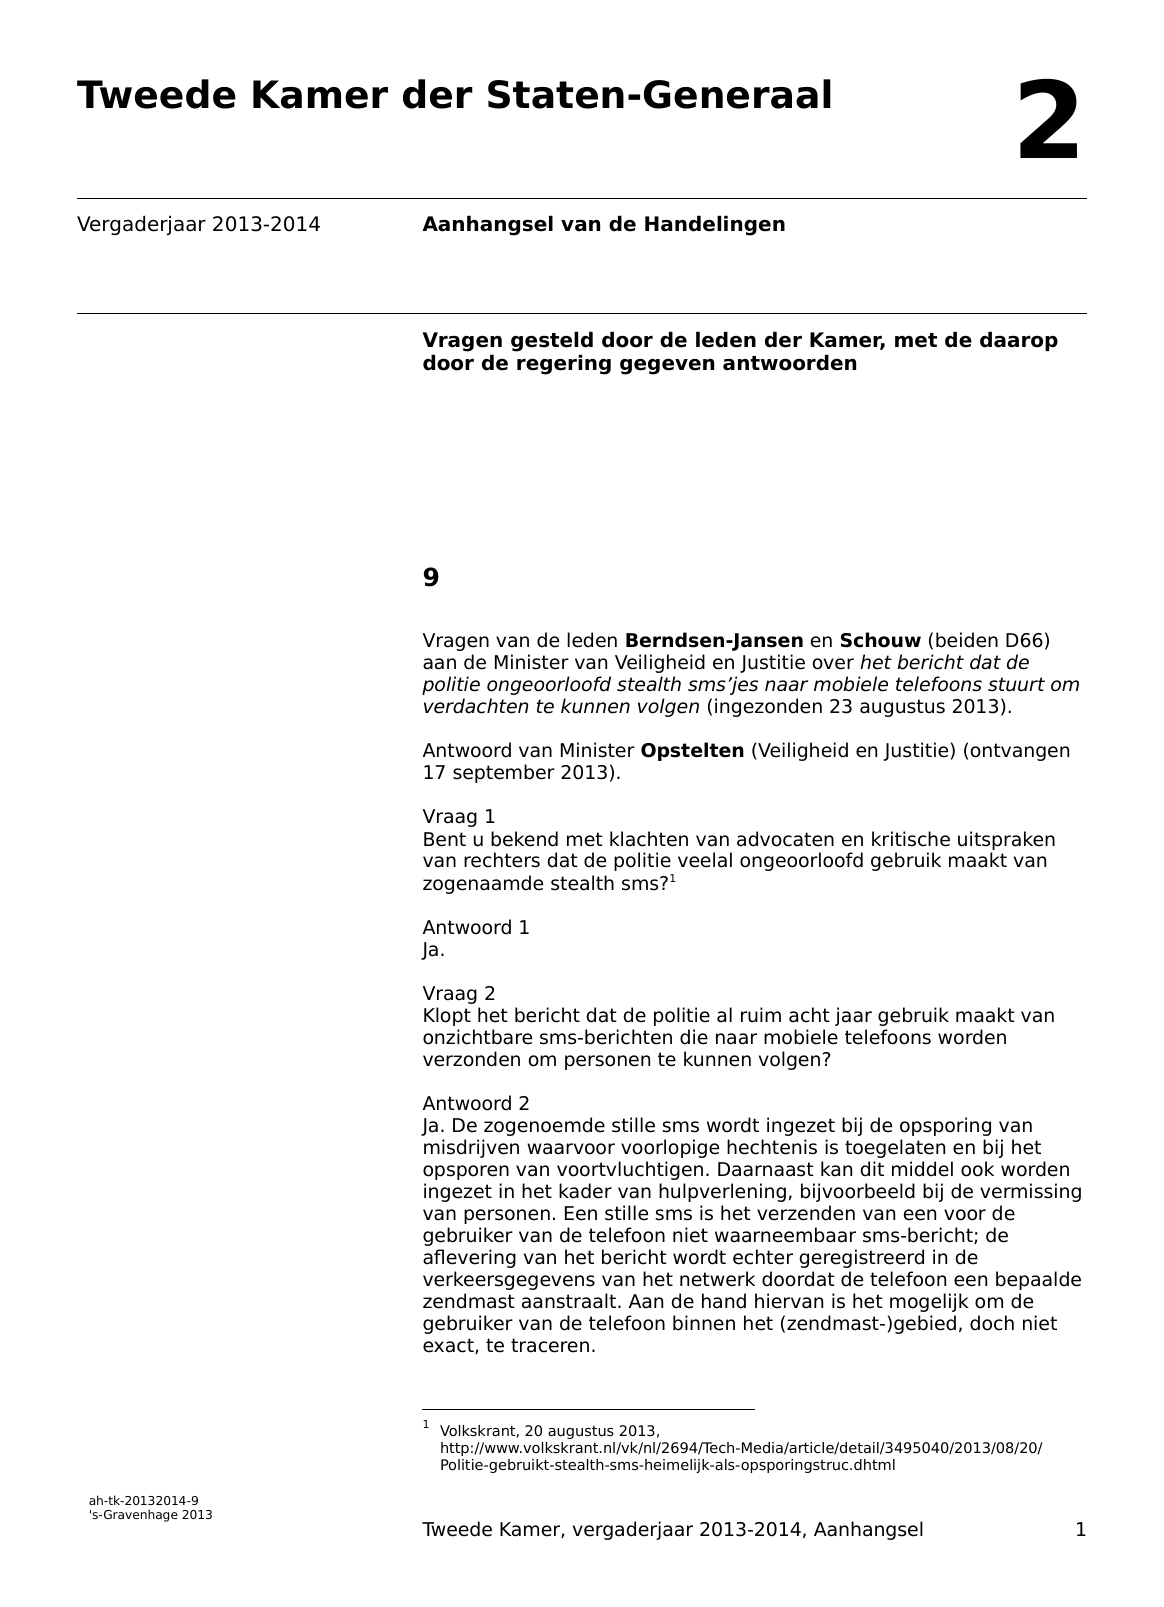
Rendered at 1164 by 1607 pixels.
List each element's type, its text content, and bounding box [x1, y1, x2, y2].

table_cell [77, 314, 422, 375]
table_cell Aanhangsel van de Handelingen [422, 199, 1087, 313]
text Ja. [422, 938, 1087, 961]
text Ja. De zogenoemde stille sms wordt ingezet bij de opsporing van misdrijven waarvoor voorlopige hechtenis is toegelaten en bij het opsporen van voortvluchtigen. Daarnaast kan dit middel ook worden ingezet in het kader van hulpverlening, bijvoorbeeld bij de vermissing van personen. Een stille sms is het verzenden van een voor de gebruiker van de telefoon niet waarneembaar sms-bericht; de aflevering van het bericht wordt echter geregistreerd in de verkeersgegevens van het netwerk doordat de telefoon een bepaalde zendmast aanstraalt. Aan de hand hiervan is het mogelijk om de gebruiker van de telefoon binnen het (zendmast-)gebied, doch niet exact, te traceren. [422, 1115, 1087, 1357]
table_header Tweede Kamer der Staten-Generaal [77, 59, 886, 198]
text Antwoord 2 [422, 1093, 1087, 1115]
text Volkskrant, 20 augustus 2013, http://www.volkskrant.nl/vk/nl/2694/Tech-Media/article/detail/3495040/2013/08/20/Politie-gebruikt-stealth-sms-heimelijk-als-opsporingstruc.dhtml [422, 1418, 1087, 1474]
text 's-Gravenhage 2013 [88, 1508, 323, 1522]
table_header 2 [886, 59, 1087, 198]
text Vragen van de leden Berndsen-Jansen en Schouw (beiden D66) aan de Minister van Veiligheid en Justitie over het bericht dat de politie ongeoorloofd stealth sms’jes naar mobiele telefoons stuurt om verdachten te kunnen volgen (ingezonden 23 augustus 2013). [422, 630, 1087, 718]
text ah-tk-20132014-9 [88, 1494, 323, 1508]
text Vraag 1 [422, 806, 1087, 828]
table_cell Vragen gesteld door de leden der Kamer, met de daarop door de regering gegeven antwoorden [422, 314, 1087, 375]
text Bent u bekend met klachten van advocaten en kritische uitspraken van rechters dat de politie veelal ongeoorloofd gebruik maakt van zogenaamde stealth sms? [422, 828, 1087, 894]
table_cell Vergaderjaar 2013-2014 [77, 199, 422, 313]
text Antwoord 1 [422, 917, 1087, 938]
text Klopt het bericht dat de politie al ruim acht jaar gebruik maakt van onzichtbare sms-berichten die naar mobiele telefoons worden verzonden om personen te kunnen volgen? [422, 1005, 1087, 1071]
text 9 [422, 563, 1087, 592]
text Vraag 2 [422, 983, 1087, 1005]
text Antwoord van Minister Opstelten (Veiligheid en Justitie) (ontvangen 17 september 2013). [422, 740, 1087, 784]
